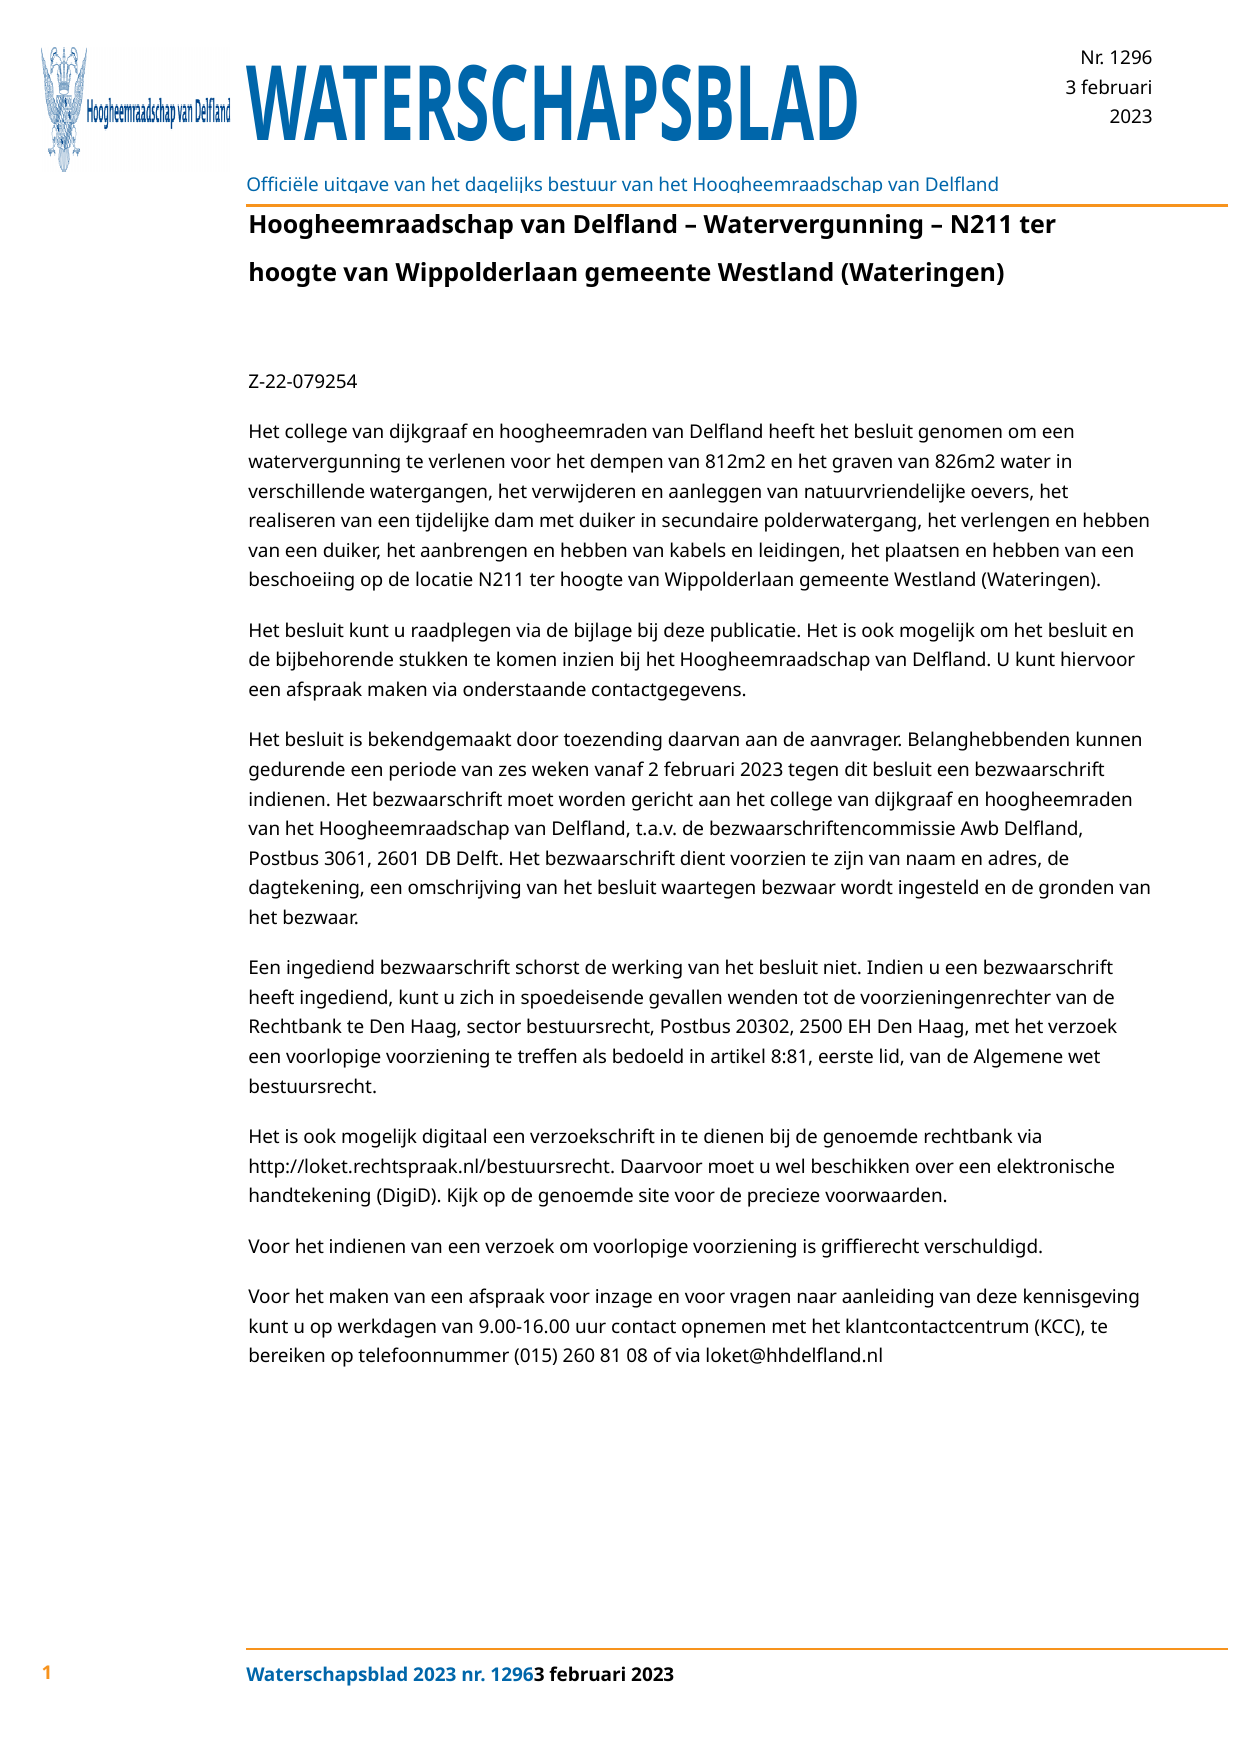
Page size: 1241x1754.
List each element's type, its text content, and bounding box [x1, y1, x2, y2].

text Een ingediend bezwaarschrift schorst de werking van het besluit niet. Indien u een bezwaarschrift heeft ingediend, kunt u zich in spoedeisende gevallen wenden tot de voorzieningenrechter van de Rechtbank te Den Haag, sector bestuursrecht, Postbus 20302, 2500 EH Den Haag, met het verzoek een voorlopige voorziening te treffen als bedoeld in artikel 8:81, eerste lid, van de Algemene wet bestuursrecht. [248, 954, 1152, 1099]
picture [41, 47, 231, 172]
text Z-22-079254 [248, 368, 1152, 394]
text Het is ook mogelijk digitaal een verzoekschrift in te dienen bij de genoemde rechtbank via http://loket.rechtspraak.nl/bestuursrecht. Daarvoor moet u wel beschikken over een elektronische handtekening (DigiD). Kijk op de genoemde site voor de precieze voorwaarden. [248, 1123, 1152, 1208]
text Voor het indienen van een verzoek om voorlopige voorziening is griffierecht verschuldigd. [248, 1233, 1152, 1259]
text Het besluit kunt u raadplegen via de bijlage bij deze publicatie. Het is ook mogelijk om het besluit en de bijbehorende stukken te komen inzien bij het Hoogheemraadschap van Delfland. U kunt hiervoor een afspraak maken via onderstaande contactgegevens. [248, 617, 1152, 702]
text Het college van dijkgraaf en hoogheemraden van Delfland heeft het besluit genomen om een watervergunning te verlenen voor het dempen van 812m2 en het graven van 826m2 water in verschillende watergangen, het verwijderen en aanleggen van natuurvriendelijke oevers, het realiseren van een tijdelijke dam met duiker in secundaire polderwatergang, het verlengen en hebben van een duiker, het aanbrengen en hebben van kabels en leidingen, het plaatsen en hebben van een beschoeiing op de locatie N211 ter hoogte van Wippolderlaan gemeente Westland (Wateringen). [248, 419, 1152, 592]
text Hoogheemraadschap van Delfland – Watervergunning – N211 ter hoogte van Wippolderlaan gemeente Westland (Wateringen) [248, 207, 1152, 288]
text Het besluit is bekendgemaakt door toezending daarvan aan de aanvrager. Belanghebbenden kunnen gedurende een periode van zes weken vanaf 2 februari 2023 tegen dit besluit een bezwaarschrift indienen. Het bezwaarschrift moet worden gericht aan het college van dijkgraaf en hoogheemraden van het Hoogheemraadschap van Delfland, t.a.v. de bezwaarschriftencommissie Awb Delfland, Postbus 3061, 2601 DB Delft. Het bezwaarschrift dient voorzien te zijn van naam en adres, de dagtekening, een omschrijving van het besluit waartegen bezwaar wordt ingesteld en de gronden van het bezwaar. [248, 727, 1152, 930]
text Voor het maken van een afspraak voor inzage en voor vragen naar aanleiding van deze kennisgeving kunt u op werkdagen van 9.00-16.00 uur contact opnemen met het klantcontactcentrum (KCC), te bereiken op telefoonnummer (015) 260 81 08 of via loket@hhdelfland.nl [248, 1283, 1152, 1368]
